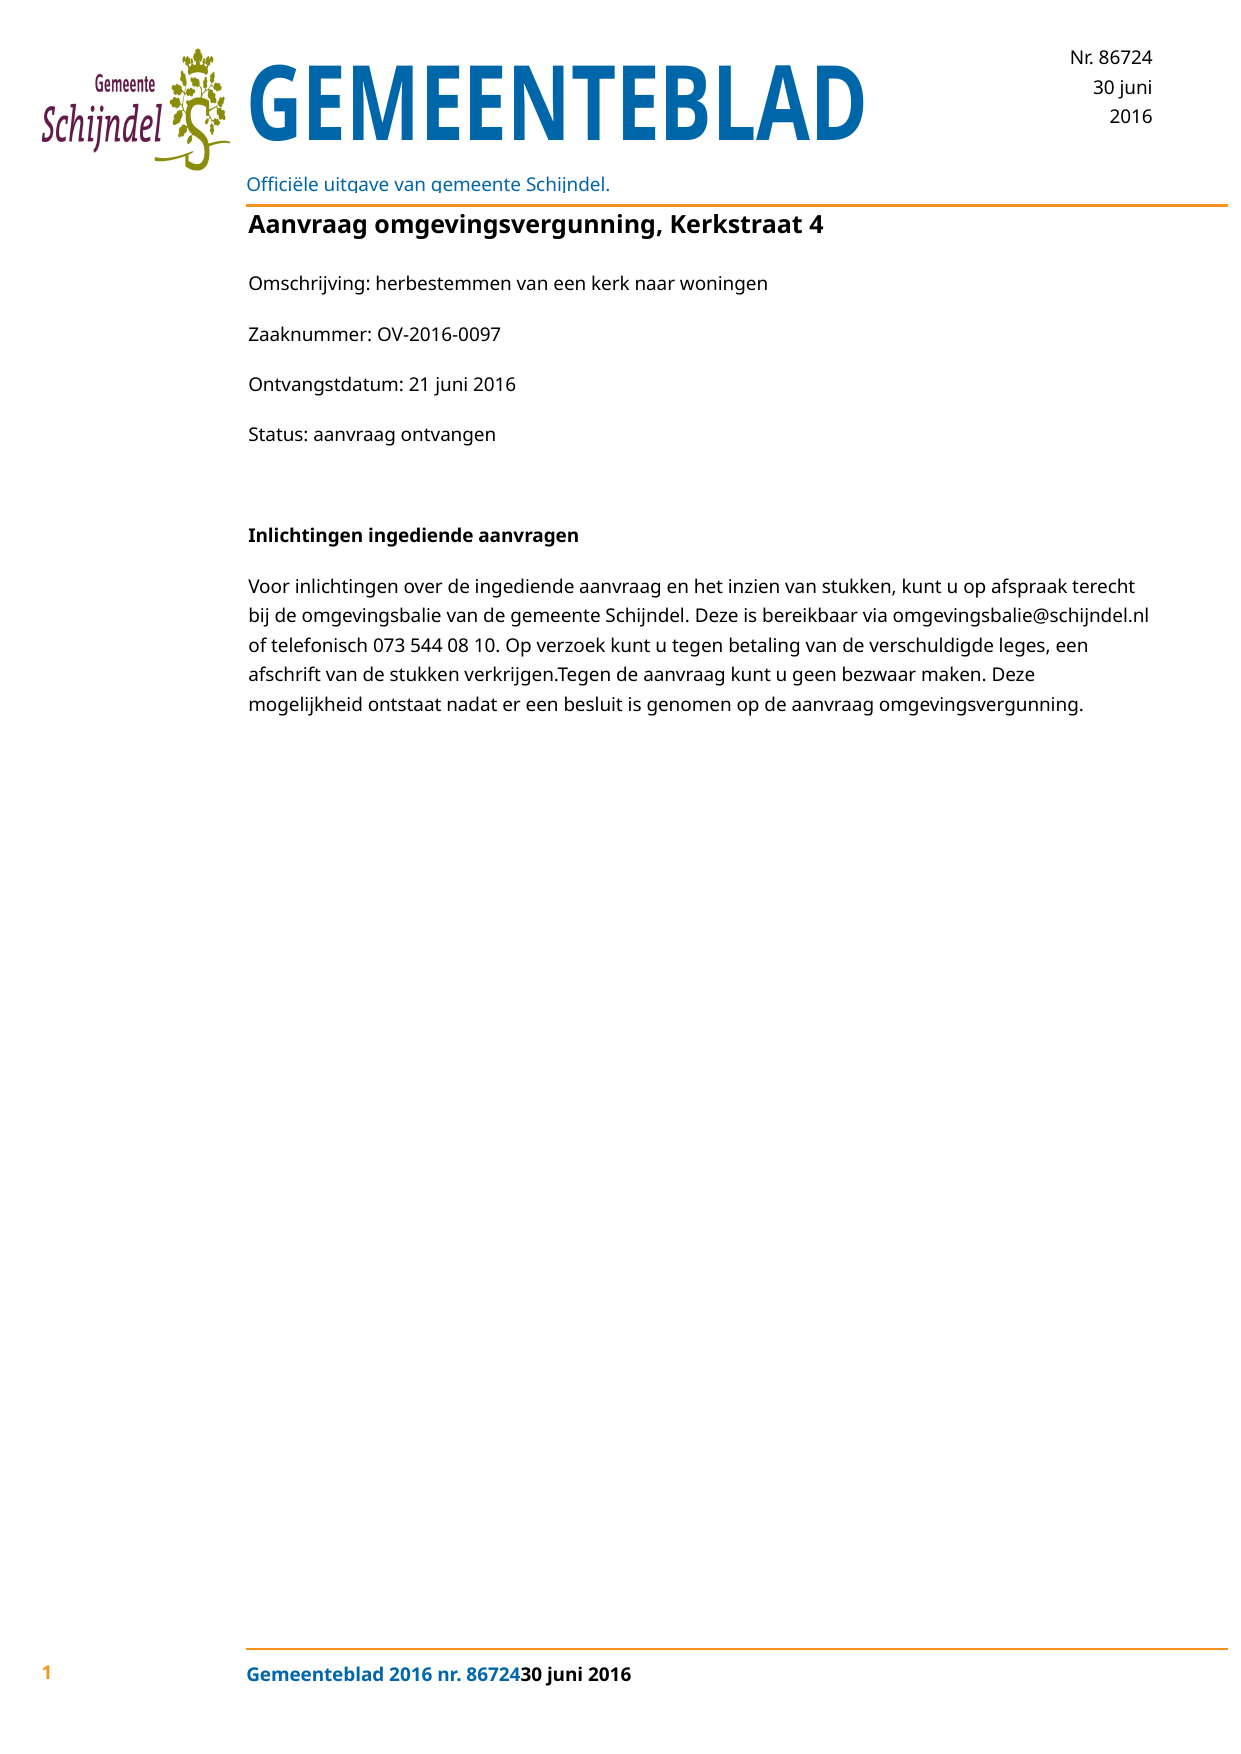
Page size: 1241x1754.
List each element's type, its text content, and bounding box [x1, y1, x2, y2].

text Zaaknummer: OV-2016-0097 [248, 321, 1152, 346]
text Status: aanvraag ontvangen [248, 422, 1152, 447]
text Aanvraag omgevingsvergunning, Kerkstraat 4 [248, 207, 1152, 241]
picture [41, 47, 231, 172]
text Voor inlichtingen over de ingediende aanvraag en het inzien van stukken, kunt u op afspraak terecht bij de omgevingsbalie van de gemeente Schijndel. Deze is bereikbaar via omgevingsbalie@schijndel.nl of telefonisch 073 544 08 10. Op verzoek kunt u tegen betaling van de verschuldigde leges, een afschrift van de stukken verkrijgen.Tegen de aanvraag kunt u geen bezwaar maken. Deze mogelijkheid ontstaat nadat er een besluit is genomen op de aanvraag omgevingsvergunning. [248, 573, 1152, 717]
text Omschrijving: herbestemmen van een kerk naar woningen [248, 270, 1152, 296]
text Inlichtingen ingediende aanvragen [248, 522, 1152, 548]
text Ontvangstdatum: 21 juni 2016 [248, 371, 1152, 397]
